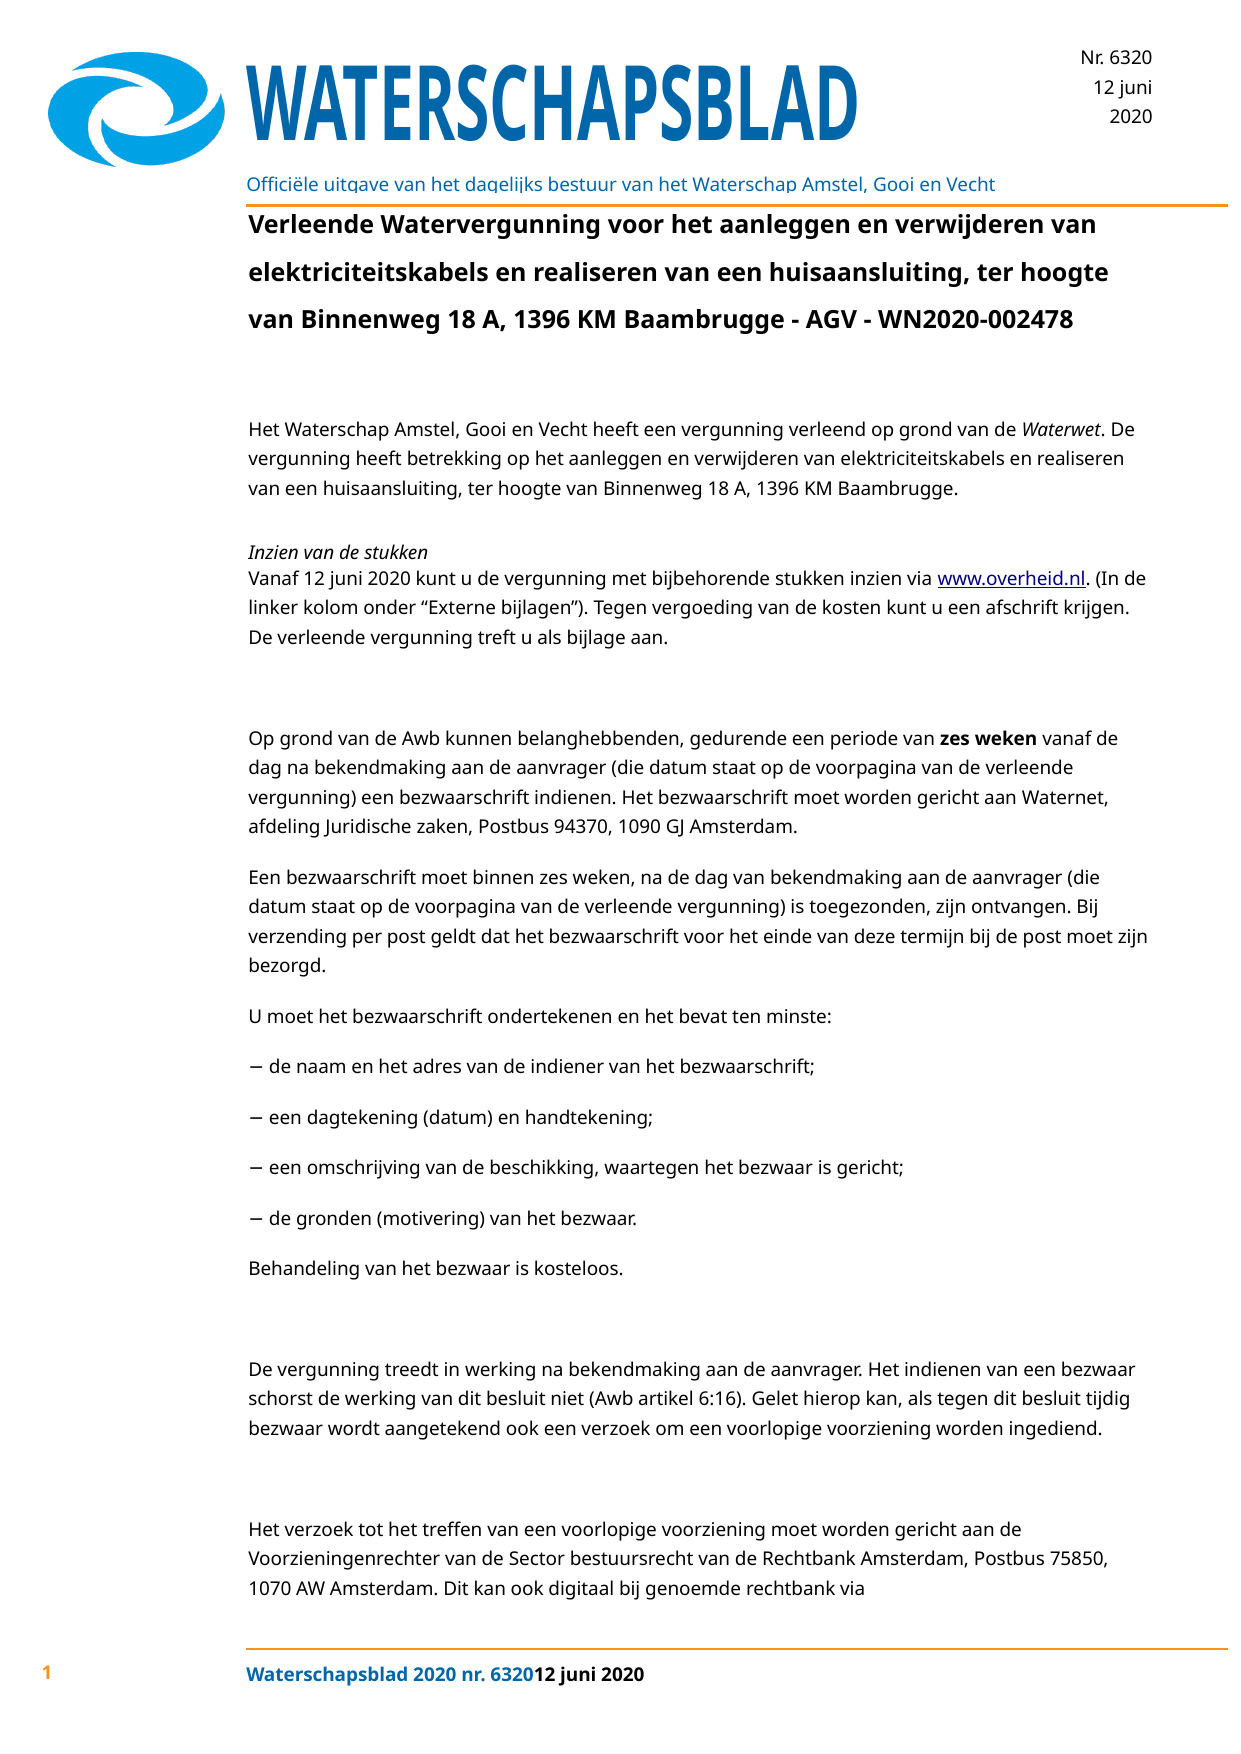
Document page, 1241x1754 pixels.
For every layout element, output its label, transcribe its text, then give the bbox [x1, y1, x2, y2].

text Het verzoek tot het treffen van een voorlopige voorziening moet worden gericht aan de Voorzieningenrechter van de Sector bestuursrecht van de Rechtbank Amsterdam, Postbus 75850, 1070 AW Amsterdam. Dit kan ook digitaal bij genoemde rechtbank via [248, 1516, 1152, 1601]
text Verleende Watervergunning voor het aanleggen en verwijderen van elektriciteitskabels en realiseren van een huisaansluiting, ter hoogte van Binnenweg 18 A, 1396 KM Baambrugge - AGV - WN2020-002478 [248, 207, 1152, 336]
text − een dagtekening (datum) en handtekening; [248, 1104, 1152, 1130]
text U moet het bezwaarschrift ondertekenen en het bevat ten minste: [248, 1003, 1152, 1029]
text Op grond van de Awb kunnen belanghebbenden, gedurende een periode van zes weken vanaf de dag na bekendmaking aan de aanvrager (die datum staat op de voorpagina van de verleende vergunning) een bezwaarschrift indienen. Het bezwaarschrift moet worden gericht aan Waternet, afdeling Juridische zaken, Postbus 94370, 1090 GJ Amsterdam. [248, 725, 1152, 839]
picture [41, 47, 231, 172]
text Inzien van de stukken [248, 539, 1152, 565]
text − de naam en het adres van de indiener van het bezwaarschrift; [248, 1053, 1152, 1079]
text Vanaf 12 juni 2020 kunt u de vergunning met bijbehorende stukken inzien via www.overheid.nl. (In de linker kolom onder “Externe bijlagen”). Tegen vergoeding van de kosten kunt u een afschrift krijgen. De verleende vergunning treft u als bijlage aan. [248, 565, 1152, 650]
text Behandeling van het bezwaar is kosteloos. [248, 1255, 1152, 1281]
text − een omschrijving van de beschikking, waartegen het bezwaar is gericht; [248, 1154, 1152, 1180]
text De vergunning treedt in werking na bekendmaking aan de aanvrager. Het indienen van een bezwaar schorst de werking van dit besluit niet (Awb artikel 6:16). Gelet hierop kan, als tegen dit besluit tijdig bezwaar wordt aangetekend ook een verzoek om een voorlopige voorziening worden ingediend. [248, 1356, 1152, 1441]
text − de gronden (motivering) van het bezwaar. [248, 1205, 1152, 1231]
text Een bezwaarschrift moet binnen zes weken, na de dag van bekendmaking aan de aanvrager (die datum staat op de voorpagina van de verleende vergunning) is toegezonden, zijn ontvangen. Bij verzending per post geldt dat het bezwaarschrift voor het einde van deze termijn bij de post moet zijn bezorgd. [248, 864, 1152, 978]
text Het Waterschap Amstel, Gooi en Vecht heeft een vergunning verleend op grond van de Waterwet. De vergunning heeft betrekking op het aanleggen en verwijderen van elektriciteitskabels en realiseren van een huisaansluiting, ter hoogte van Binnenweg 18 A, 1396 KM Baambrugge. [248, 416, 1152, 501]
